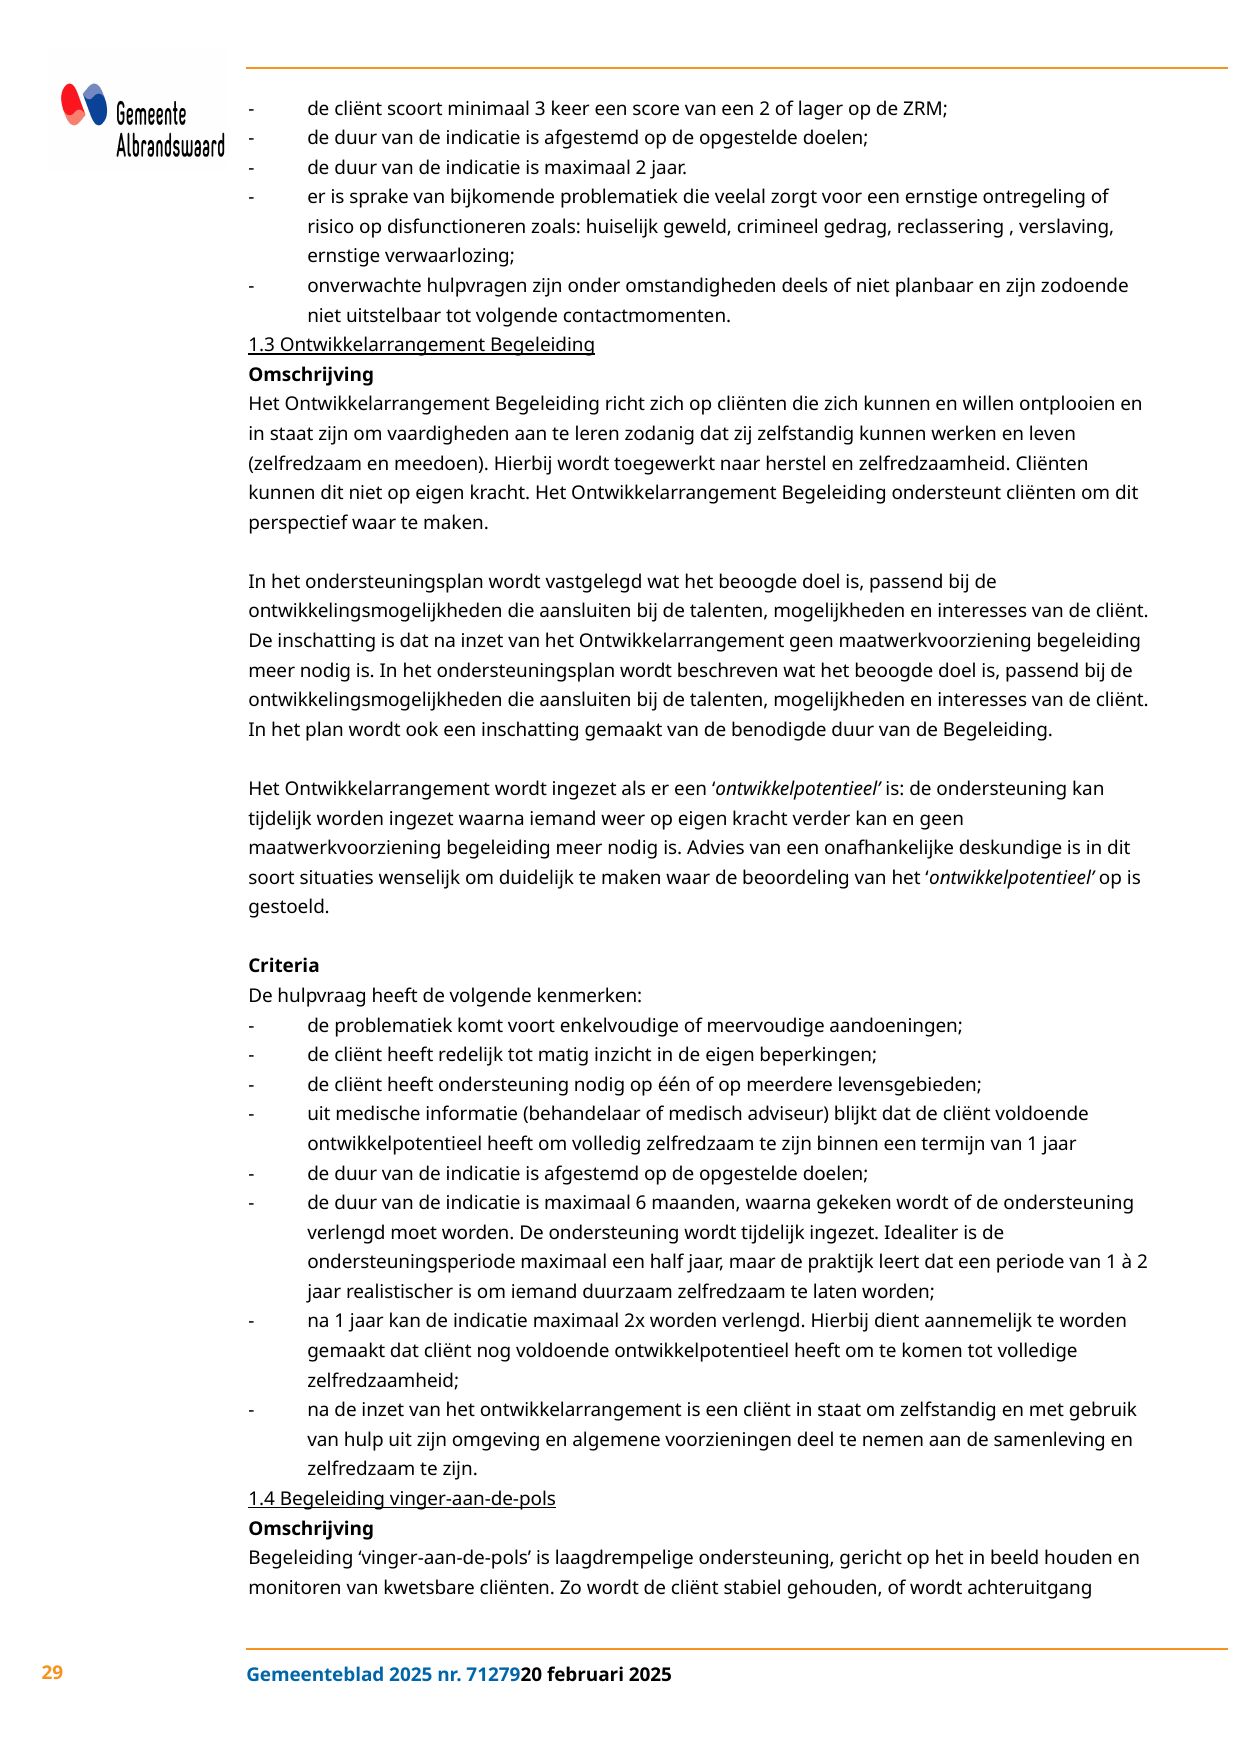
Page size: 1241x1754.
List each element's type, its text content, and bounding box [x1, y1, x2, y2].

list de duur van de indicatie is maximaal 2 jaar. [248, 154, 1152, 180]
list uit medische informatie (behandelaar of medisch adviseur) blijkt dat de cliënt voldoende ontwikkelpotentieel heeft om volledig zelfredzaam te zijn binnen een termijn van 1 jaar [248, 1101, 1152, 1156]
picture [41, 47, 231, 172]
text Omschrijving [248, 1515, 1152, 1541]
list de duur van de indicatie is maximaal 6 maanden, waarna gekeken wordt of de ondersteuning verlengd moet worden. De ondersteuning wordt tijdelijk ingezet. Idealiter is de ondersteuningsperiode maximaal een half jaar, maar de praktijk leert dat een periode van 1 à 2 jaar realistischer is om iemand duurzaam zelfredzaam te laten worden; [248, 1189, 1152, 1304]
list de duur van de indicatie is afgestemd op de opgestelde doelen; [248, 124, 1152, 150]
list de cliënt scoort minimaal 3 keer een score van een 2 of lager op de ZRM; [248, 95, 1152, 121]
list de problematiek komt voort enkelvoudige of meervoudige aandoeningen; [248, 1012, 1152, 1038]
list na 1 jaar kan de indicatie maximaal 2x worden verlengd. Hierbij dient aannemelijk te worden gemaakt dat cliënt nog voldoende ontwikkelpotentieel heeft om te komen tot volledige zelfredzaamheid; [248, 1308, 1152, 1393]
text Het Ontwikkelarrangement wordt ingezet als er een ‘ontwikkelpotentieel’ is: de ondersteuning kan tijdelijk worden ingezet waarna iemand weer op eigen kracht verder kan en geen maatwerkvoorziening begeleiding meer nodig is. Advies van een onafhankelijke deskundige is in dit soort situaties wenselijk om duidelijk te maken waar de beoordeling van het ‘ontwikkelpotentieel’ op is gestoeld. [248, 775, 1152, 919]
text Omschrijving [248, 361, 1152, 387]
text 1.3 Ontwikkelarrangement Begeleiding [248, 331, 1152, 357]
text Criteria [248, 953, 1152, 978]
text Begeleiding ‘vinger-aan-de-pols’ is laagdrempelige ondersteuning, gericht op het in beeld houden en monitoren van kwetsbare cliënten. Zo wordt de cliënt stabiel gehouden, of wordt achteruitgang [248, 1544, 1152, 1600]
list de cliënt heeft redelijk tot matig inzicht in de eigen beperkingen; [248, 1041, 1152, 1067]
list onverwachte hulpvragen zijn onder omstandigheden deels of niet planbaar en zijn zodoende niet uitstelbaar tot volgende contactmomenten. [248, 272, 1152, 328]
list er is sprake van bijkomende problematiek die veelal zorgt voor een ernstige ontregeling of risico op disfunctioneren zoals: huiselijk geweld, crimineel gedrag, reclassering , verslaving, ernstige verwaarlozing; [248, 183, 1152, 268]
list de cliënt heeft ondersteuning nodig op één of op meerdere levensgebieden; [248, 1071, 1152, 1097]
text Het Ontwikkelarrangement Begeleiding richt zich op cliënten die zich kunnen en willen ontplooien en in staat zijn om vaardigheden aan te leren zodanig dat zij zelfstandig kunnen werken en leven (zelfredzaam en meedoen). Hierbij wordt toegewerkt naar herstel en zelfredzaamheid. Cliënten kunnen dit niet op eigen kracht. Het Ontwikkelarrangement Begeleiding ondersteunt cliënten om dit perspectief waar te maken. [248, 391, 1152, 535]
text In het ondersteuningsplan wordt vastgelegd wat het beoogde doel is, passend bij de ontwikkelingsmogelijkheden die aansluiten bij de talenten, mogelijkheden en interesses van de cliënt. De inschatting is dat na inzet van het Ontwikkelarrangement geen maatwerkvoorziening begeleiding meer nodig is. In het ondersteuningsplan wordt beschreven wat het beoogde doel is, passend bij de ontwikkelingsmogelijkheden die aansluiten bij de talenten, mogelijkheden en interesses van de cliënt. In het plan wordt ook een inschatting gemaakt van de benodigde duur van de Begeleiding. [248, 568, 1152, 742]
list de duur van de indicatie is afgestemd op de opgestelde doelen; [248, 1160, 1152, 1186]
list na de inzet van het ontwikkelarrangement is een cliënt in staat om zelfstandig en met gebruik van hulp uit zijn omgeving en algemene voorzieningen deel te nemen aan de samenleving en zelfredzaam te zijn. [248, 1396, 1152, 1481]
text 1.4 Begeleiding vinger-aan-de-pols [248, 1485, 1152, 1511]
text De hulpvraag heeft de volgende kenmerken: [248, 982, 1152, 1008]
